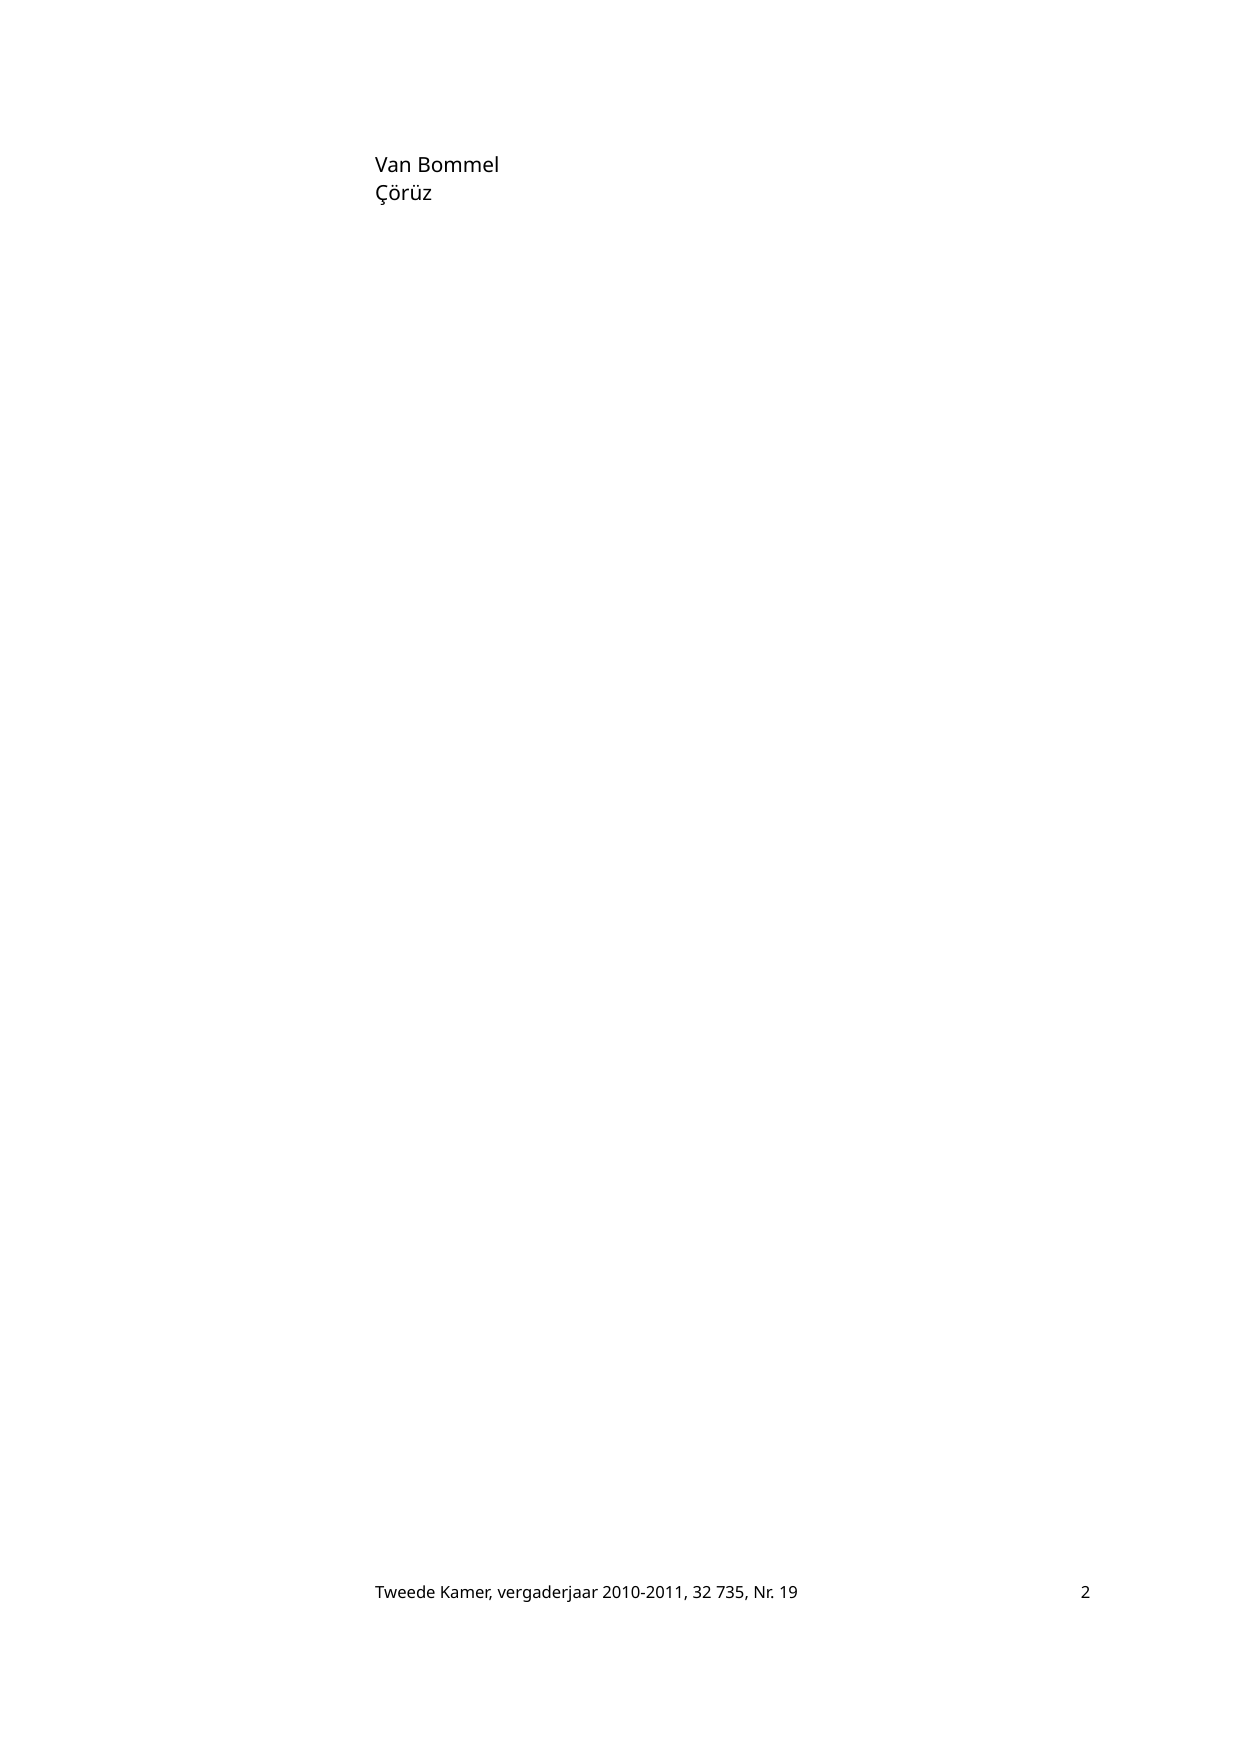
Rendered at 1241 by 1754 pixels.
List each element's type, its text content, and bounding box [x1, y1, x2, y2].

text Çörüz [375, 178, 1090, 207]
text Van Bommel [375, 150, 1090, 178]
